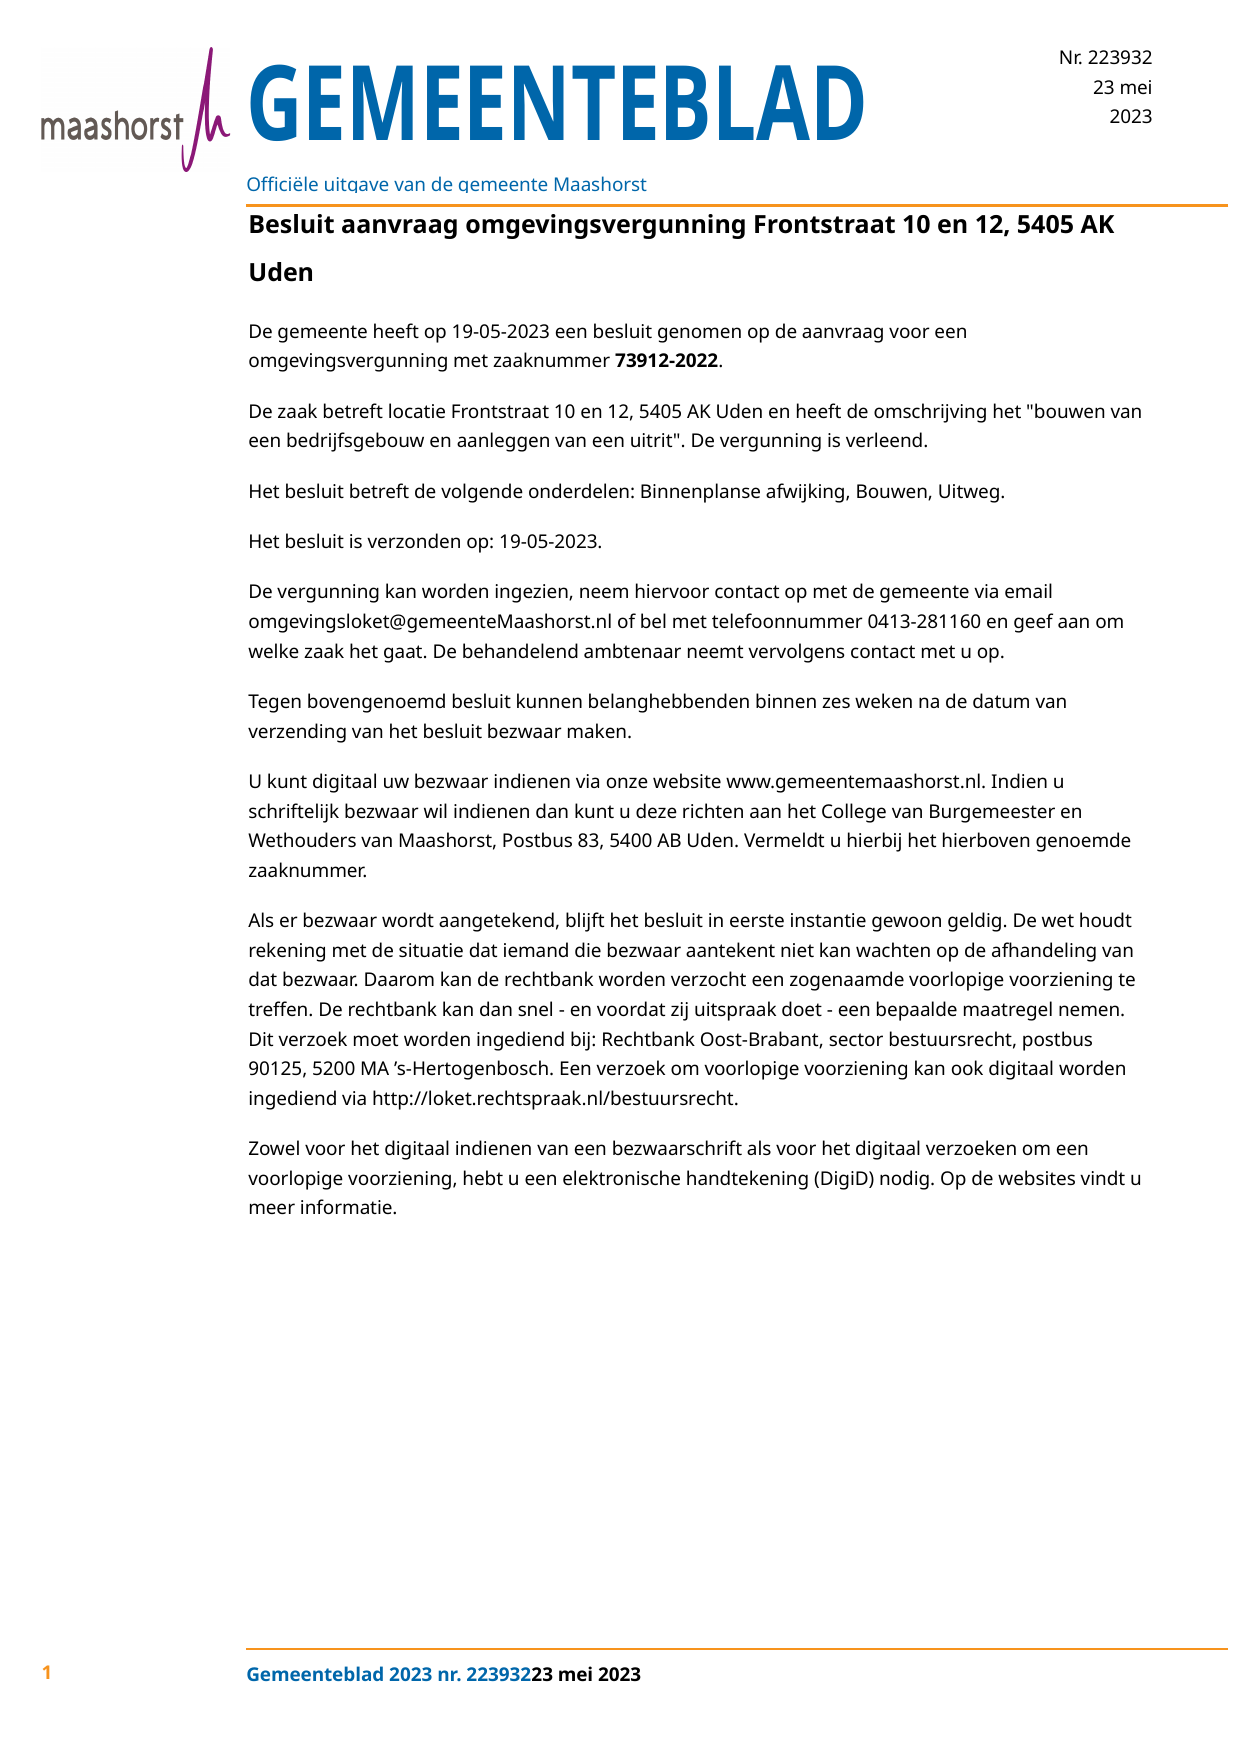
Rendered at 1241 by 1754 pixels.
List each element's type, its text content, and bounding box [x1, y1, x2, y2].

picture [41, 47, 231, 172]
text Tegen bovengenoemd besluit kunnen belanghebbenden binnen zes weken na de datum van verzending van het besluit bezwaar maken. [248, 688, 1152, 744]
text De zaak betreft locatie Frontstraat 10 en 12, 5405 AK Uden en heeft de omschrijving het "bouwen van een bedrijfsgebouw en aanleggen van een uitrit". De vergunning is verleend. [248, 398, 1152, 453]
text U kunt digitaal uw bezwaar indienen via onze website www.gemeentemaashorst.nl. Indien u schriftelijk bezwaar wil indienen dan kunt u deze richten aan het College van Burgemeester en Wethouders van Maashorst, Postbus 83, 5400 AB Uden. Vermeldt u hierbij het hierboven genoemde zaaknummer. [248, 768, 1152, 883]
text Het besluit is verzonden op: 19-05-2023. [248, 528, 1152, 554]
text Als er bezwaar wordt aangetekend, blijft het besluit in eerste instantie gewoon geldig. De wet houdt rekening met de situatie dat iemand die bezwaar aantekent niet kan wachten op de afhandeling van dat bezwaar. Daarom kan de rechtbank worden verzocht een zogenaamde voorlopige voorziening te treffen. De rechtbank kan dan snel - en voordat zij uitspraak doet - een bepaalde maatregel nemen. Dit verzoek moet worden ingediend bij: Rechtbank Oost-Brabant, sector bestuursrecht, postbus 90125, 5200 MA ’s-Hertogenbosch. Een verzoek om voorlopige voorziening kan ook digitaal worden ingediend via http://loket.rechtspraak.nl/bestuursrecht. [248, 907, 1152, 1111]
text De gemeente heeft op 19-05-2023 een besluit genomen op de aanvraag voor een omgevingsvergunning met zaaknummer 73912-2022. [248, 318, 1152, 373]
text Het besluit betreft de volgende onderdelen: Binnenplanse afwijking, Bouwen, Uitweg. [248, 478, 1152, 504]
text Besluit aanvraag omgevingsvergunning Frontstraat 10 en 12, 5405 AK Uden [248, 207, 1152, 288]
text De vergunning kan worden ingezien, neem hiervoor contact op met de gemeente via email omgevingsloket@gemeenteMaashorst.nl of bel met telefoonnummer 0413-281160 en geef aan om welke zaak het gaat. De behandelend ambtenaar neemt vervolgens contact met u op. [248, 579, 1152, 664]
text Zowel voor het digitaal indienen van een bezwaarschrift als voor het digitaal verzoeken om een voorlopige voorziening, hebt u een elektronische handtekening (DigiD) nodig. Op de websites vindt u meer informatie. [248, 1135, 1152, 1220]
